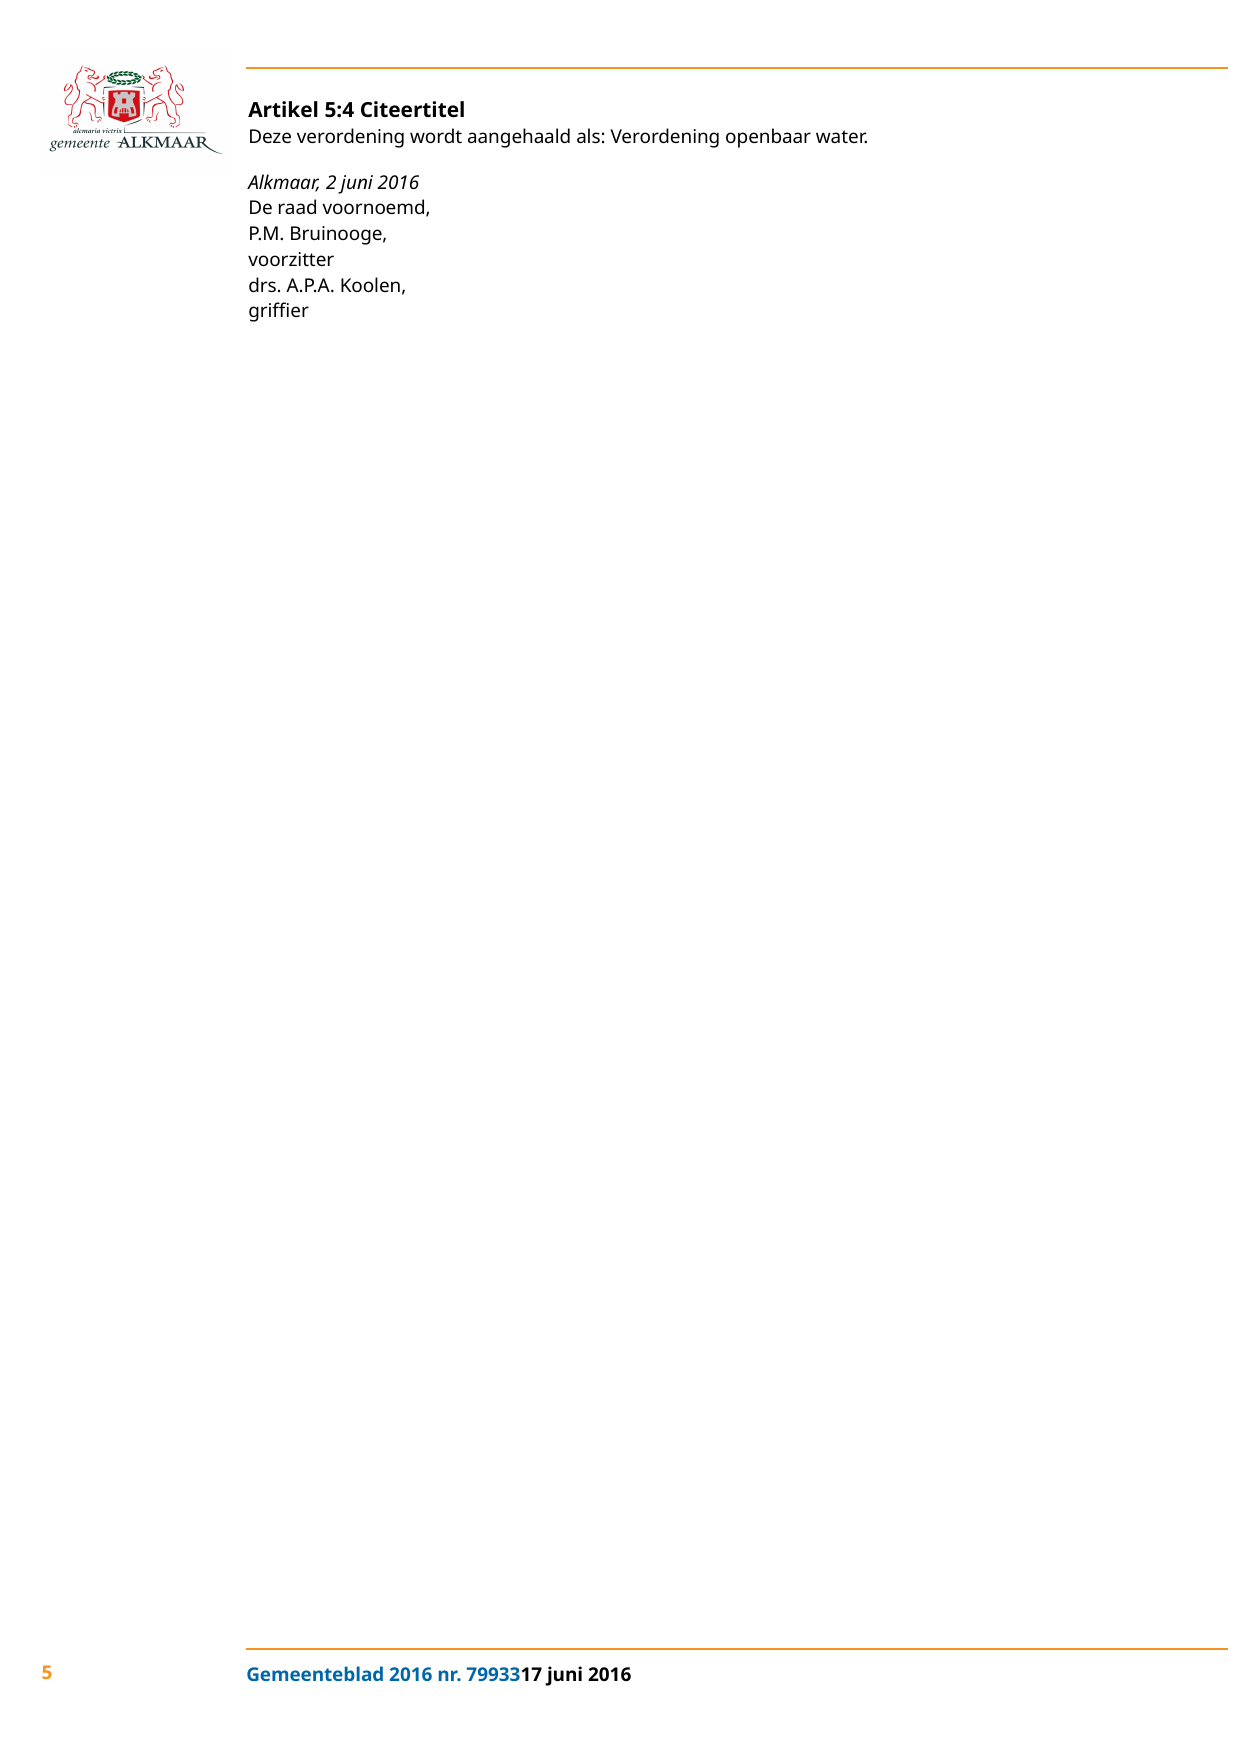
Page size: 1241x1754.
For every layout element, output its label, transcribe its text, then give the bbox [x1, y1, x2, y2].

text Alkmaar, 2 juni 2016 [248, 169, 1152, 194]
text De raad voornoemd, [248, 194, 1152, 220]
picture [41, 47, 231, 172]
text voorzitter [248, 246, 1152, 272]
text drs. A.P.A. Koolen, [248, 272, 1152, 297]
text griffier [248, 297, 1152, 323]
text Artikel 5:4 Citeertitel [248, 95, 1152, 123]
text P.M. Bruinooge, [248, 220, 1152, 246]
text Deze verordening wordt aangehaald als: Verordening openbaar water. [248, 123, 1152, 149]
